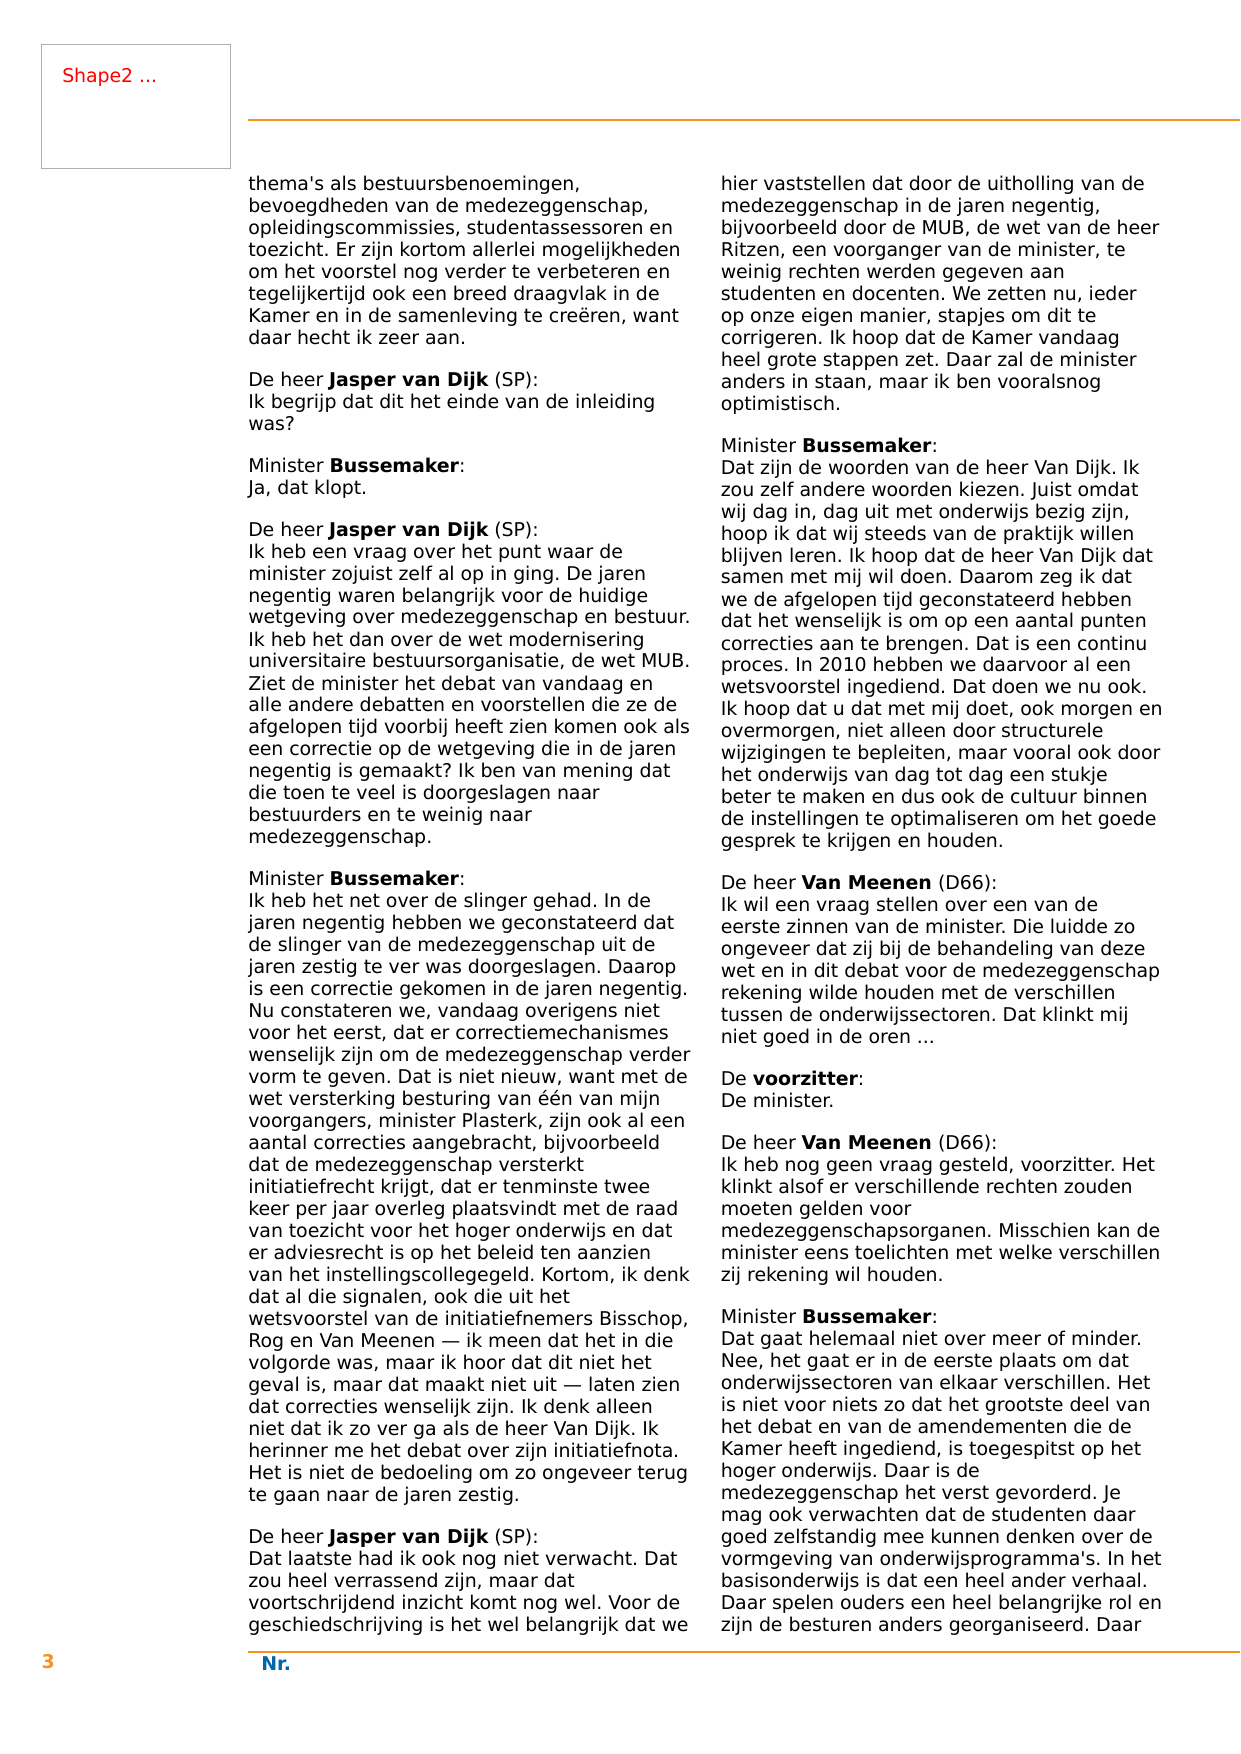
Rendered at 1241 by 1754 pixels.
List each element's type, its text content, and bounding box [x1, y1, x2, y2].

text De voorzitter: [721, 1068, 1163, 1090]
text De minister. [721, 1090, 1163, 1112]
text De heer Jasper van Dijk (SP): [248, 518, 691, 541]
text Minister Bussemaker: [248, 454, 691, 477]
text Ja, dat klopt. [248, 477, 691, 498]
text De heer Van Meenen (D66): [721, 872, 1163, 894]
text Ik heb het net over de slinger gehad. In de jaren negentig hebben we geconstateerd dat de slinger van de medezeggenschap uit de jaren zestig te ver was doorgeslagen. Daarop is een correctie gekomen in de jaren negentig. Nu constateren we, vandaag overigens niet voor het eerst, dat er correctiemechanismes wenselijk zijn om de medezeggenschap verder vorm te geven. Dat is niet nieuw, want met de wet versterking besturing van één van mijn voorgangers, minister Plasterk, zijn ook al een aantal correcties aangebracht, bijvoorbeeld dat de medezeggenschap versterkt initiatiefrecht krijgt, dat er tenminste twee keer per jaar overleg plaatsvindt met de raad van toezicht voor het hoger onderwijs en dat er adviesrecht is op het beleid ten aanzien van het instellingscollegegeld. Kortom, ik denk dat al die signalen, ook die uit het wetsvoorstel van de initiatiefnemers Bisschop, Rog en Van Meenen — ik meen dat het in die volgorde was, maar ik hoor dat dit niet het geval is, maar dat maakt niet uit — laten zien dat correcties wenselijk zijn. Ik denk alleen niet dat ik zo ver ga als de heer Van Dijk. Ik herinner me het debat over zijn initiatiefnota. Het is niet de bedoeling om zo ongeveer terug te gaan naar de jaren zestig. [248, 890, 691, 1506]
text Dat gaat helemaal niet over meer of minder. Nee, het gaat er in de eerste plaats om dat onderwijssectoren van elkaar verschillen. Het is niet voor niets zo dat het grootste deel van het debat en van de amendementen die de Kamer heeft ingediend, is toegespitst op het hoger onderwijs. Daar is de medezeggenschap het verst gevorderd. Je mag ook verwachten dat de studenten daar goed zelfstandig mee kunnen denken over de vormgeving van onderwijsprogramma's. In het basisonderwijs is dat een heel ander verhaal. Daar spelen ouders een heel belangrijke rol en zijn de besturen anders georganiseerd. Daar [721, 1328, 1163, 1636]
text Ik heb een vraag over het punt waar de minister zojuist zelf al op in ging. De jaren negentig waren belangrijk voor de huidige wetgeving over medezeggenschap en bestuur. Ik heb het dan over de wet modernisering universitaire bestuursorganisatie, de wet MUB. Ziet de minister het debat van vandaag en alle andere debatten en voorstellen die ze de afgelopen tijd voorbij heeft zien komen ook als een correctie op de wetgeving die in de jaren negentig is gemaakt? Ik ben van mening dat die toen te veel is doorgeslagen naar bestuurders en te weinig naar medezeggenschap. [248, 541, 691, 848]
text De heer Van Meenen (D66): [721, 1132, 1163, 1154]
text Dat zijn de woorden van de heer Van Dijk. Ik zou zelf andere woorden kiezen. Juist omdat wij dag in, dag uit met onderwijs bezig zijn, hoop ik dat wij steeds van de praktijk willen blijven leren. Ik hoop dat de heer Van Dijk dat samen met mij wil doen. Daarom zeg ik dat we de afgelopen tijd geconstateerd hebben dat het wenselijk is om op een aantal punten correcties aan te brengen. Dat is een continu proces. In 2010 hebben we daarvoor al een wetsvoorstel ingediend. Dat doen we nu ook. Ik hoop dat u dat met mij doet, ook morgen en overmorgen, niet alleen door structurele wijzigingen te bepleiten, maar vooral ook door het onderwijs van dag tot dag een stukje beter te maken en dus ook de cultuur binnen de instellingen te optimaliseren om het goede gesprek te krijgen en houden. [721, 457, 1163, 852]
text Minister Bussemaker: [721, 1306, 1163, 1328]
text Ik begrijp dat dit het einde van de inleiding was? [248, 391, 691, 434]
text hier vaststellen dat door de uitholling van de medezeggenschap in de jaren negentig, bijvoorbeeld door de MUB, de wet van de heer Ritzen, een voorganger van de minister, te weinig rechten werden gegeven aan studenten en docenten. We zetten nu, ieder op onze eigen manier, stapjes om dit te corrigeren. Ik hoop dat de Kamer vandaag heel grote stappen zet. Daar zal de minister anders in staan, maar ik ben vooralsnog optimistisch. [721, 173, 1163, 414]
text thema's als bestuursbenoemingen, bevoegdheden van de medezeggenschap, opleidingscommissies, studentassessoren en toezicht. Er zijn kortom allerlei mogelijkheden om het voorstel nog verder te verbeteren en tegelijkertijd ook een breed draagvlak in de Kamer en in de samenleving te creëren, want daar hecht ik zeer aan. [248, 173, 691, 349]
text De heer Jasper van Dijk (SP): [248, 1526, 691, 1548]
text De heer Jasper van Dijk (SP): [248, 369, 691, 391]
text Ik wil een vraag stellen over een van de eerste zinnen van de minister. Die luidde zo ongeveer dat zij bij de behandeling van deze wet en in dit debat voor de medezeggenschap rekening wilde houden met de verschillen tussen de onderwijssectoren. Dat klinkt mij niet goed in de oren ... [721, 894, 1163, 1048]
text Dat laatste had ik ook nog niet verwacht. Dat zou heel verrassend zijn, maar dat voortschrijdend inzicht komt nog wel. Voor de geschiedschrijving is het wel belangrijk dat we [248, 1548, 691, 1636]
text Minister Bussemaker: [721, 434, 1163, 457]
text Minister Bussemaker: [248, 868, 691, 890]
text Ik heb nog geen vraag gesteld, voorzitter. Het klinkt alsof er verschillende rechten zouden moeten gelden voor medezeggenschapsorganen. Misschien kan de minister eens toelichten met welke verschillen zij rekening wil houden. [721, 1154, 1163, 1286]
